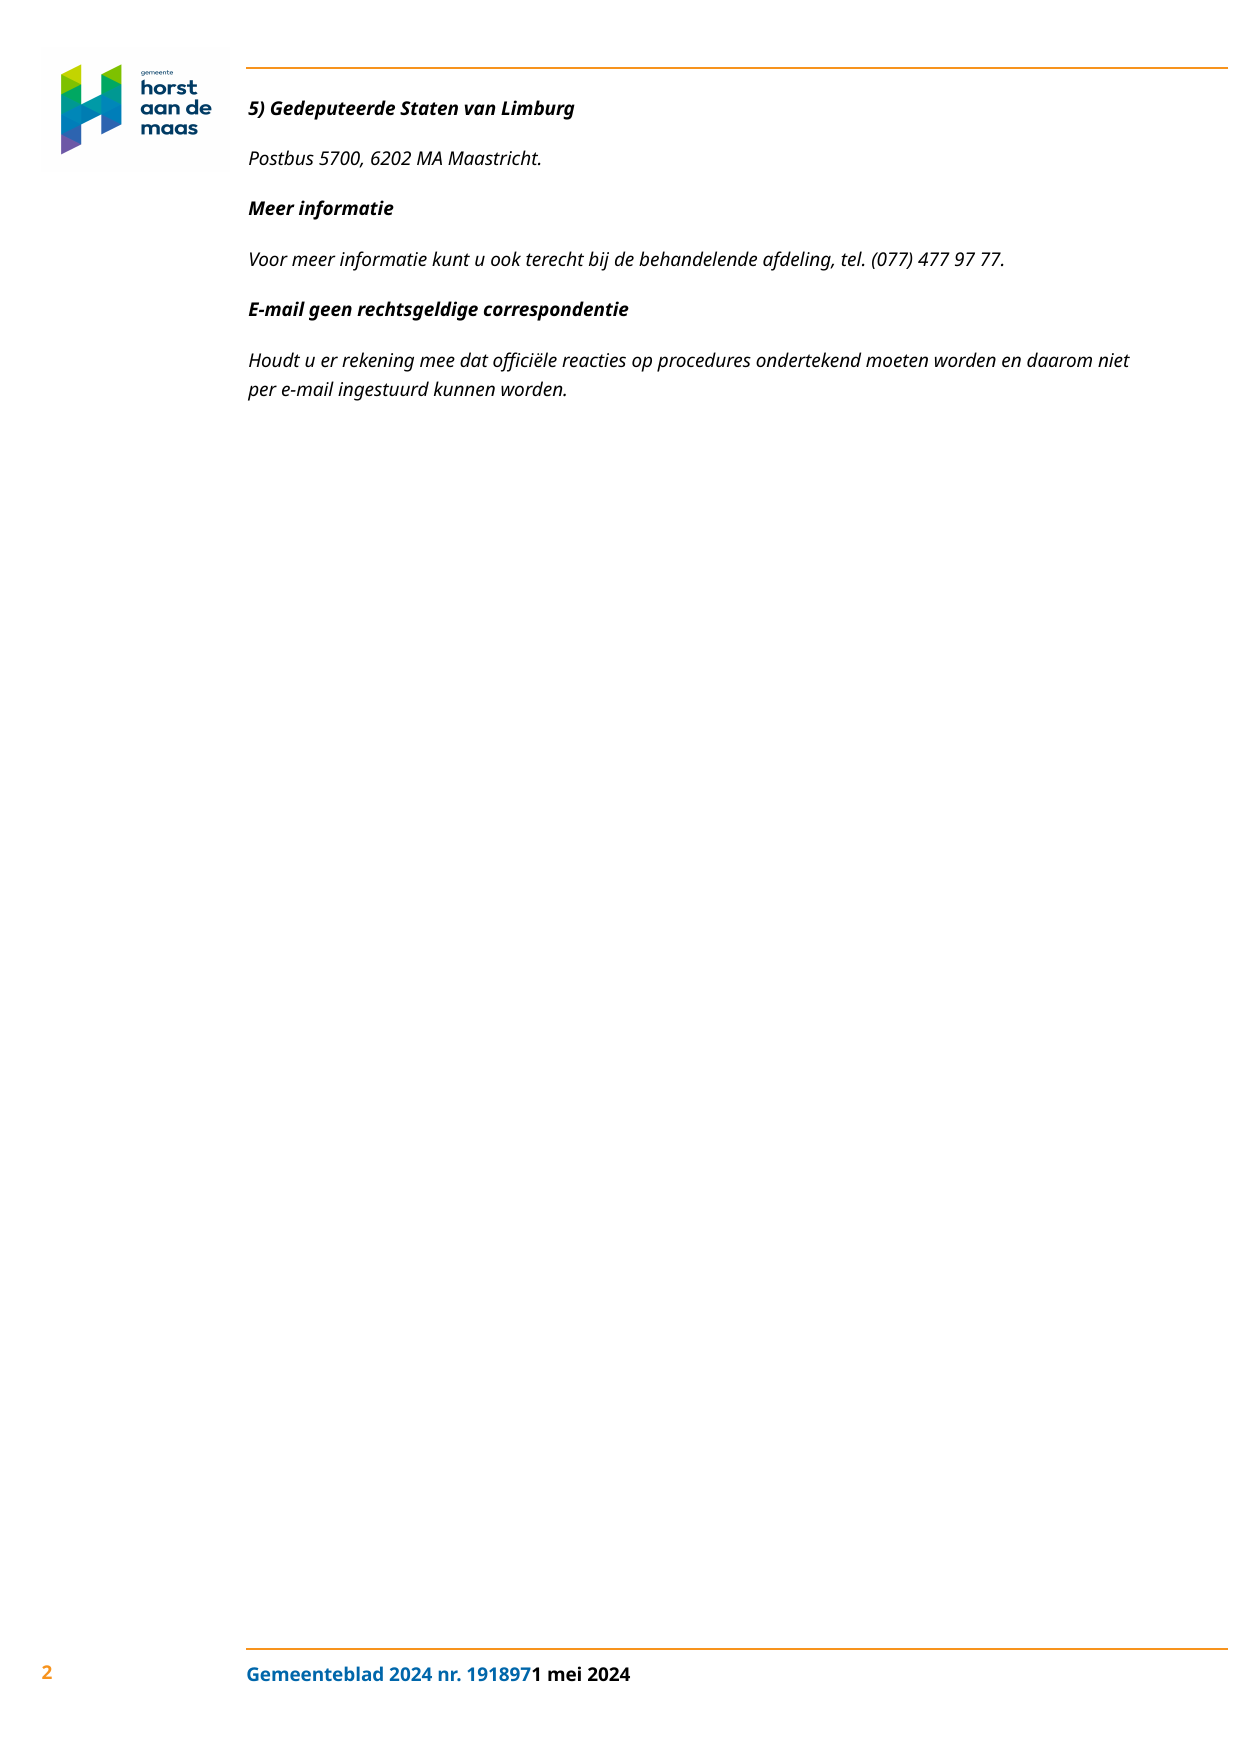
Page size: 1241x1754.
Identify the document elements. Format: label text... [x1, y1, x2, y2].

text Houdt u er rekening mee dat officiële reacties op procedures ondertekend moeten worden en daarom niet per e-mail ingestuurd kunnen worden. [248, 347, 1152, 402]
picture [41, 47, 231, 172]
text Meer informatie [248, 196, 1152, 221]
text Postbus 5700, 6202 MA Maastricht. [248, 145, 1152, 171]
text E-mail geen rechtsgeldige correspondentie [248, 296, 1152, 322]
text Voor meer informatie kunt u ook terecht bij de behandelende afdeling, tel. (077) 477 97 77. [248, 246, 1152, 272]
text 5) Gedeputeerde Staten van Limburg [248, 95, 1152, 121]
